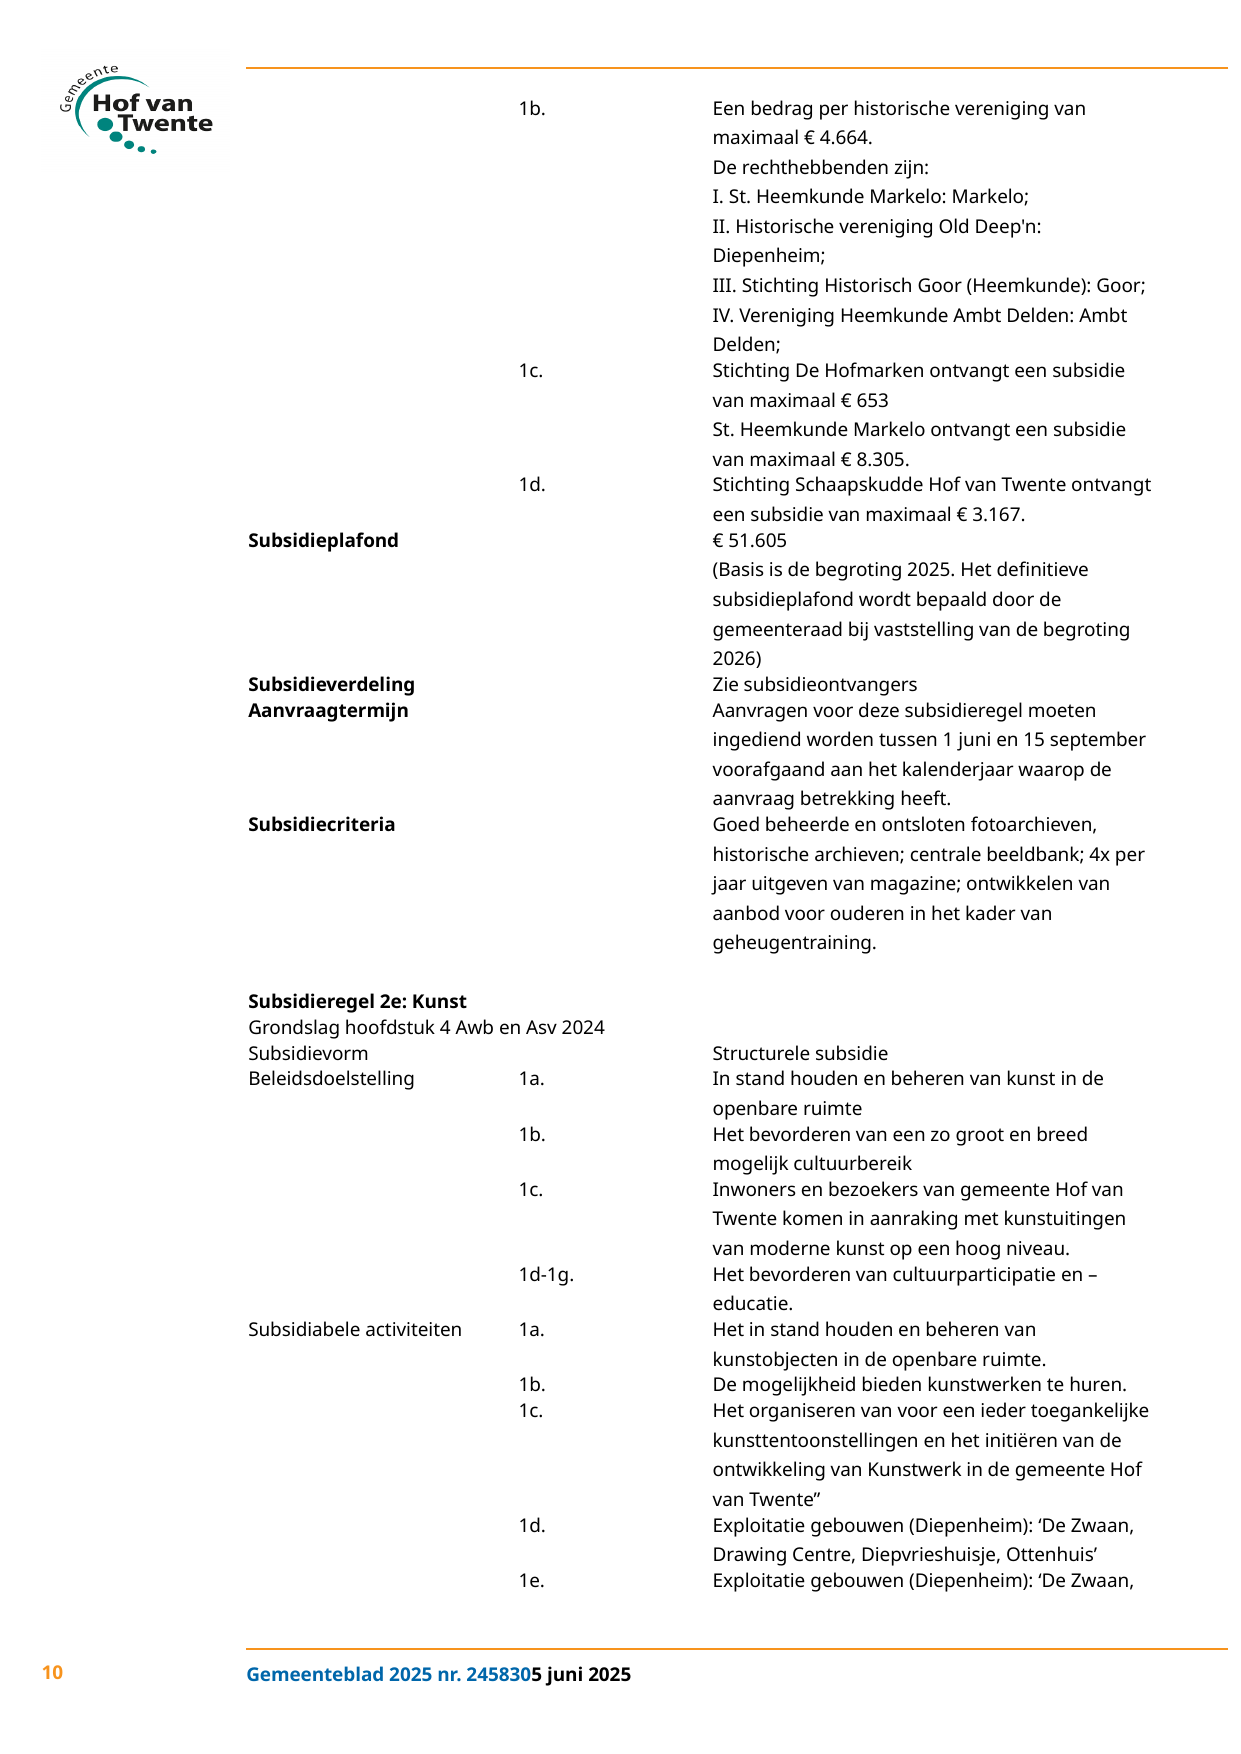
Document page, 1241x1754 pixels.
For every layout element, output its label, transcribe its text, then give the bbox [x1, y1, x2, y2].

table_cell 1b. [518, 1121, 712, 1176]
table_cell Inwoners en bezoekers van gemeente Hof van Twente komen in aanraking met kunstuitingen van moderne kunst op een hoog niveau. [713, 1176, 1152, 1261]
table_cell Grondslag hoofdstuk 4 Awb en Asv 2024 [248, 1014, 1152, 1040]
table_cell [248, 1121, 518, 1176]
table_cell 1a. [518, 1316, 712, 1372]
table_cell Het bevorderen van een zo groot en breed mogelijk cultuurbereik [713, 1121, 1152, 1176]
table_cell Zie subsidieontvangers [713, 671, 1152, 697]
table_cell Structurele subsidie [713, 1040, 1152, 1065]
table_cell 1d. [518, 1512, 712, 1567]
table_cell [248, 472, 518, 527]
table_cell Aanvraagtermijn [248, 697, 518, 811]
table_cell [248, 357, 518, 472]
table_cell [248, 1397, 518, 1512]
table_header Subsidieregel 2e: Kunst [248, 988, 1152, 1014]
table_cell Subsidiecriteria [248, 811, 518, 955]
table_cell 1e. [518, 1567, 712, 1593]
table_cell [518, 527, 712, 671]
table_cell [248, 1261, 518, 1316]
table_cell Subsidievorm [248, 1040, 518, 1065]
table_cell [248, 95, 518, 357]
table_cell Het organiseren van voor een ieder toegankelijke kunsttentoonstellingen en het initiëren van de ontwikkeling van Kunstwerk in de gemeente Hof van Twente” [713, 1397, 1152, 1512]
table_cell Subsidieplafond [248, 527, 518, 671]
table_cell [518, 1040, 712, 1065]
table_cell Stichting De Hofmarken ontvangt een subsidie van maximaal € 653 St. Heemkunde Markelo ontvangt een subsidie van maximaal € 8.305. [713, 357, 1152, 472]
table_cell De mogelijkheid bieden kunstwerken te huren. [713, 1372, 1152, 1397]
table_cell [518, 811, 712, 955]
table_cell Beleidsdoelstelling [248, 1065, 518, 1121]
table_cell [248, 1372, 518, 1397]
table_cell Subsidiabele activiteiten [248, 1316, 518, 1372]
table_cell 1b. [518, 95, 712, 357]
table_cell [518, 697, 712, 811]
table_cell In stand houden en beheren van kunst in de openbare ruimte [713, 1065, 1152, 1121]
table_cell € 51.605 (Basis is de begroting 2025. Het definitieve subsidieplafond wordt bepaald door de gemeenteraad bij vaststelling van de begroting 2026) [713, 527, 1152, 671]
table_cell Aanvragen voor deze subsidieregel moeten ingediend worden tussen 1 juni en 15 september voorafgaand aan het kalenderjaar waarop de aanvraag betrekking heeft. [713, 697, 1152, 811]
table_cell [248, 1176, 518, 1261]
table_cell Exploitatie gebouwen (Diepenheim): ‘De Zwaan, Drawing Centre, Diepvrieshuisje, Ottenhuis’ [713, 1512, 1152, 1567]
table_cell 1d. [518, 472, 712, 527]
table_cell 1d-1g. [518, 1261, 712, 1316]
table_cell 1b. [518, 1372, 712, 1397]
table_cell 1a. [518, 1065, 712, 1121]
table_cell 1c. [518, 1397, 712, 1512]
table_cell [248, 1567, 518, 1593]
table_cell Exploitatie gebouwen (Diepenheim): ‘De Zwaan, [713, 1567, 1152, 1593]
table_cell Het in stand houden en beheren van kunstobjecten in de openbare ruimte. [713, 1316, 1152, 1372]
table_cell Stichting Schaapskudde Hof van Twente ontvangt een subsidie van maximaal € 3.167. [713, 472, 1152, 527]
table_cell 1c. [518, 357, 712, 472]
table_cell Een bedrag per historische vereniging van maximaal € 4.664. De rechthebbenden zijn: I. St. Heemkunde Markelo: Markelo; II. Historische vereniging Old Deep'n: Diepenheim; III. Stichting Historisch Goor (Heemkunde): Goor; IV. Vereniging Heemkunde Ambt Delden: Ambt Delden; [713, 95, 1152, 357]
table_cell [248, 1512, 518, 1567]
table_cell Het bevorderen van cultuurparticipatie en –educatie. [713, 1261, 1152, 1316]
table_cell [518, 671, 712, 697]
table_cell Subsidieverdeling [248, 671, 518, 697]
table_cell 1c. [518, 1176, 712, 1261]
table_cell Goed beheerde en ontsloten fotoarchieven, historische archieven; centrale beeldbank; 4x per jaar uitgeven van magazine; ontwikkelen van aanbod voor ouderen in het kader van geheugentraining. [713, 811, 1152, 955]
picture [41, 47, 231, 172]
